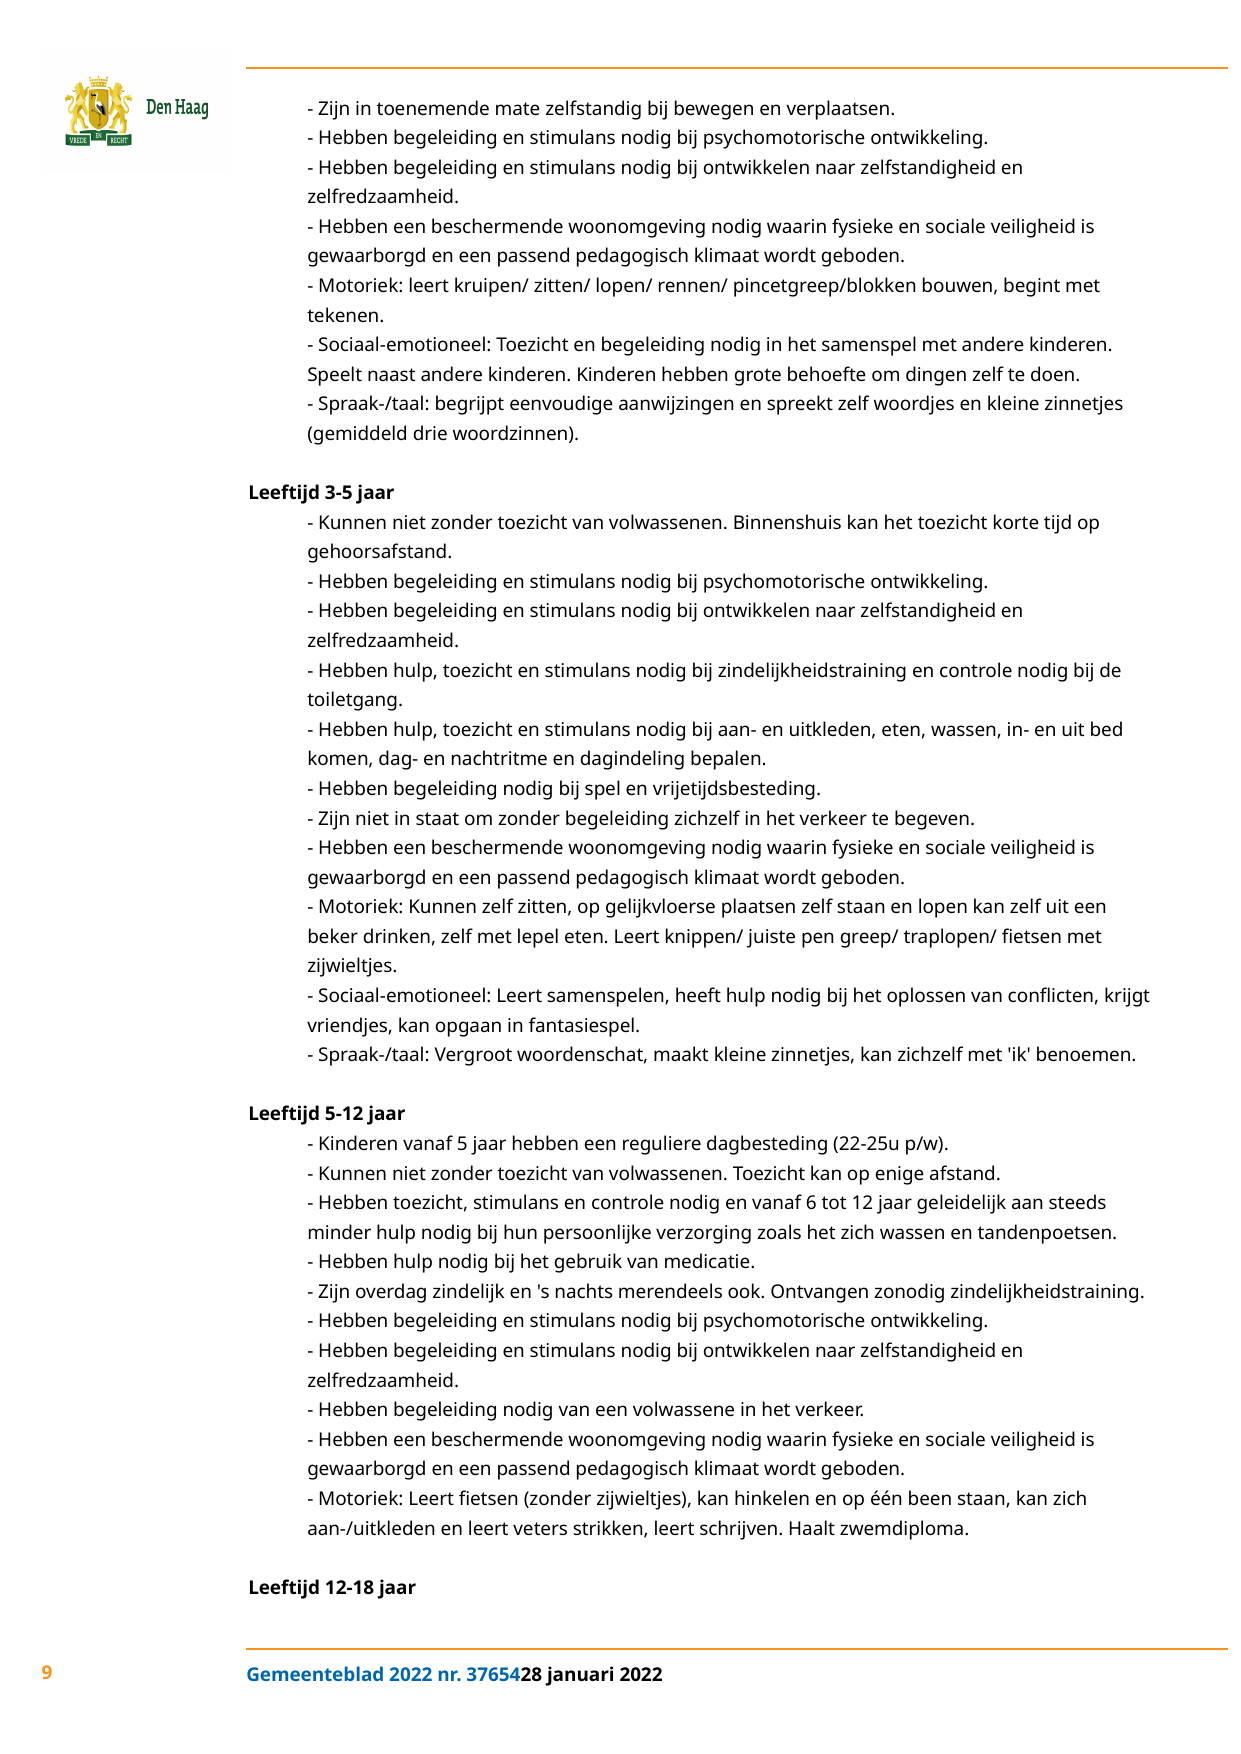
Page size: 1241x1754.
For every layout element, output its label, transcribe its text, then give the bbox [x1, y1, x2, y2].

list - Hebben hulp, toezicht en stimulans nodig bij zindelijkheidstraining en controle nodig bij de toiletgang. [248, 657, 1152, 712]
text Leeftijd 12-18 jaar [248, 1574, 1152, 1600]
list - Zijn niet in staat om zonder begeleiding zichzelf in het verkeer te begeven. [248, 805, 1152, 831]
list - Sociaal-emotioneel: Leert samenspelen, heeft hulp nodig bij het oplossen van conflicten, krijgt vriendjes, kan opgaan in fantasiespel. [248, 982, 1152, 1038]
list - Motoriek: Kunnen zelf zitten, op gelijkvloerse plaatsen zelf staan en lopen kan zelf uit een beker drinken, zelf met lepel eten. Leert knippen/ juiste pen greep/ traplopen/ fietsen met zijwieltjes. [248, 893, 1152, 978]
list - Hebben begeleiding en stimulans nodig bij ontwikkelen naar zelfstandigheid en zelfredzaamheid. [248, 598, 1152, 653]
list - Sociaal-emotioneel: Toezicht en begeleiding nodig in het samenspel met andere kinderen. Speelt naast andere kinderen. Kinderen hebben grote behoefte om dingen zelf te doen. [248, 331, 1152, 387]
list - Hebben begeleiding en stimulans nodig bij ontwikkelen naar zelfstandigheid en zelfredzaamheid. [248, 1337, 1152, 1393]
list - Hebben begeleiding en stimulans nodig bij psychomotorische ontwikkeling. [248, 124, 1152, 150]
list - Kunnen niet zonder toezicht van volwassenen. Toezicht kan op enige afstand. [248, 1160, 1152, 1186]
list - Hebben hulp nodig bij het gebruik van medicatie. [248, 1248, 1152, 1274]
list - Kunnen niet zonder toezicht van volwassenen. Binnenshuis kan het toezicht korte tijd op gehoorsafstand. [248, 509, 1152, 564]
list - Motoriek: leert kruipen/ zitten/ lopen/ rennen/ pincetgreep/blokken bouwen, begint met tekenen. [248, 272, 1152, 328]
list - Zijn overdag zindelijk en 's nachts merendeels ook. Ontvangen zonodig zindelijkheidstraining. [248, 1278, 1152, 1304]
list - Hebben een beschermende woonomgeving nodig waarin fysieke en sociale veiligheid is gewaarborgd en een passend pedagogisch klimaat wordt geboden. [248, 834, 1152, 890]
list - Kinderen vanaf 5 jaar hebben een reguliere dagbesteding (22-25u p/w). [248, 1130, 1152, 1156]
list - Spraak-/taal: Vergroot woordenschat, maakt kleine zinnetjes, kan zichzelf met 'ik' benoemen. [248, 1041, 1152, 1067]
list - Hebben begeleiding en stimulans nodig bij psychomotorische ontwikkeling. [248, 1308, 1152, 1333]
list - Hebben begeleiding en stimulans nodig bij ontwikkelen naar zelfstandigheid en zelfredzaamheid. [248, 154, 1152, 209]
list - Motoriek: Leert fietsen (zonder zijwieltjes), kan hinkelen en op één been staan, kan zich aan-/uitkleden en leert veters strikken, leert schrijven. Haalt zwemdiploma. [248, 1485, 1152, 1541]
list - Hebben begeleiding en stimulans nodig bij psychomotorische ontwikkeling. [248, 568, 1152, 594]
text Leeftijd 5-12 jaar [248, 1101, 1152, 1126]
list - Hebben begeleiding nodig van een volwassene in het verkeer. [248, 1396, 1152, 1422]
list - Hebben begeleiding nodig bij spel en vrijetijdsbesteding. [248, 775, 1152, 801]
list - Hebben een beschermende woonomgeving nodig waarin fysieke en sociale veiligheid is gewaarborgd en een passend pedagogisch klimaat wordt geboden. [248, 213, 1152, 268]
list - Hebben hulp, toezicht en stimulans nodig bij aan- en uitkleden, eten, wassen, in- en uit bed komen, dag- en nachtritme en dagindeling bepalen. [248, 716, 1152, 771]
list - Hebben een beschermende woonomgeving nodig waarin fysieke en sociale veiligheid is gewaarborgd en een passend pedagogisch klimaat wordt geboden. [248, 1426, 1152, 1481]
picture [41, 47, 231, 172]
text Leeftijd 3-5 jaar [248, 479, 1152, 505]
list - Hebben toezicht, stimulans en controle nodig en vanaf 6 tot 12 jaar geleidelijk aan steeds minder hulp nodig bij hun persoonlijke verzorging zoals het zich wassen en tandenpoetsen. [248, 1189, 1152, 1245]
list - Spraak-/taal: begrijpt eenvoudige aanwijzingen en spreekt zelf woordjes en kleine zinnetjes (gemiddeld drie woordzinnen). [248, 391, 1152, 446]
list - Zijn in toenemende mate zelfstandig bij bewegen en verplaatsen. [248, 95, 1152, 121]
